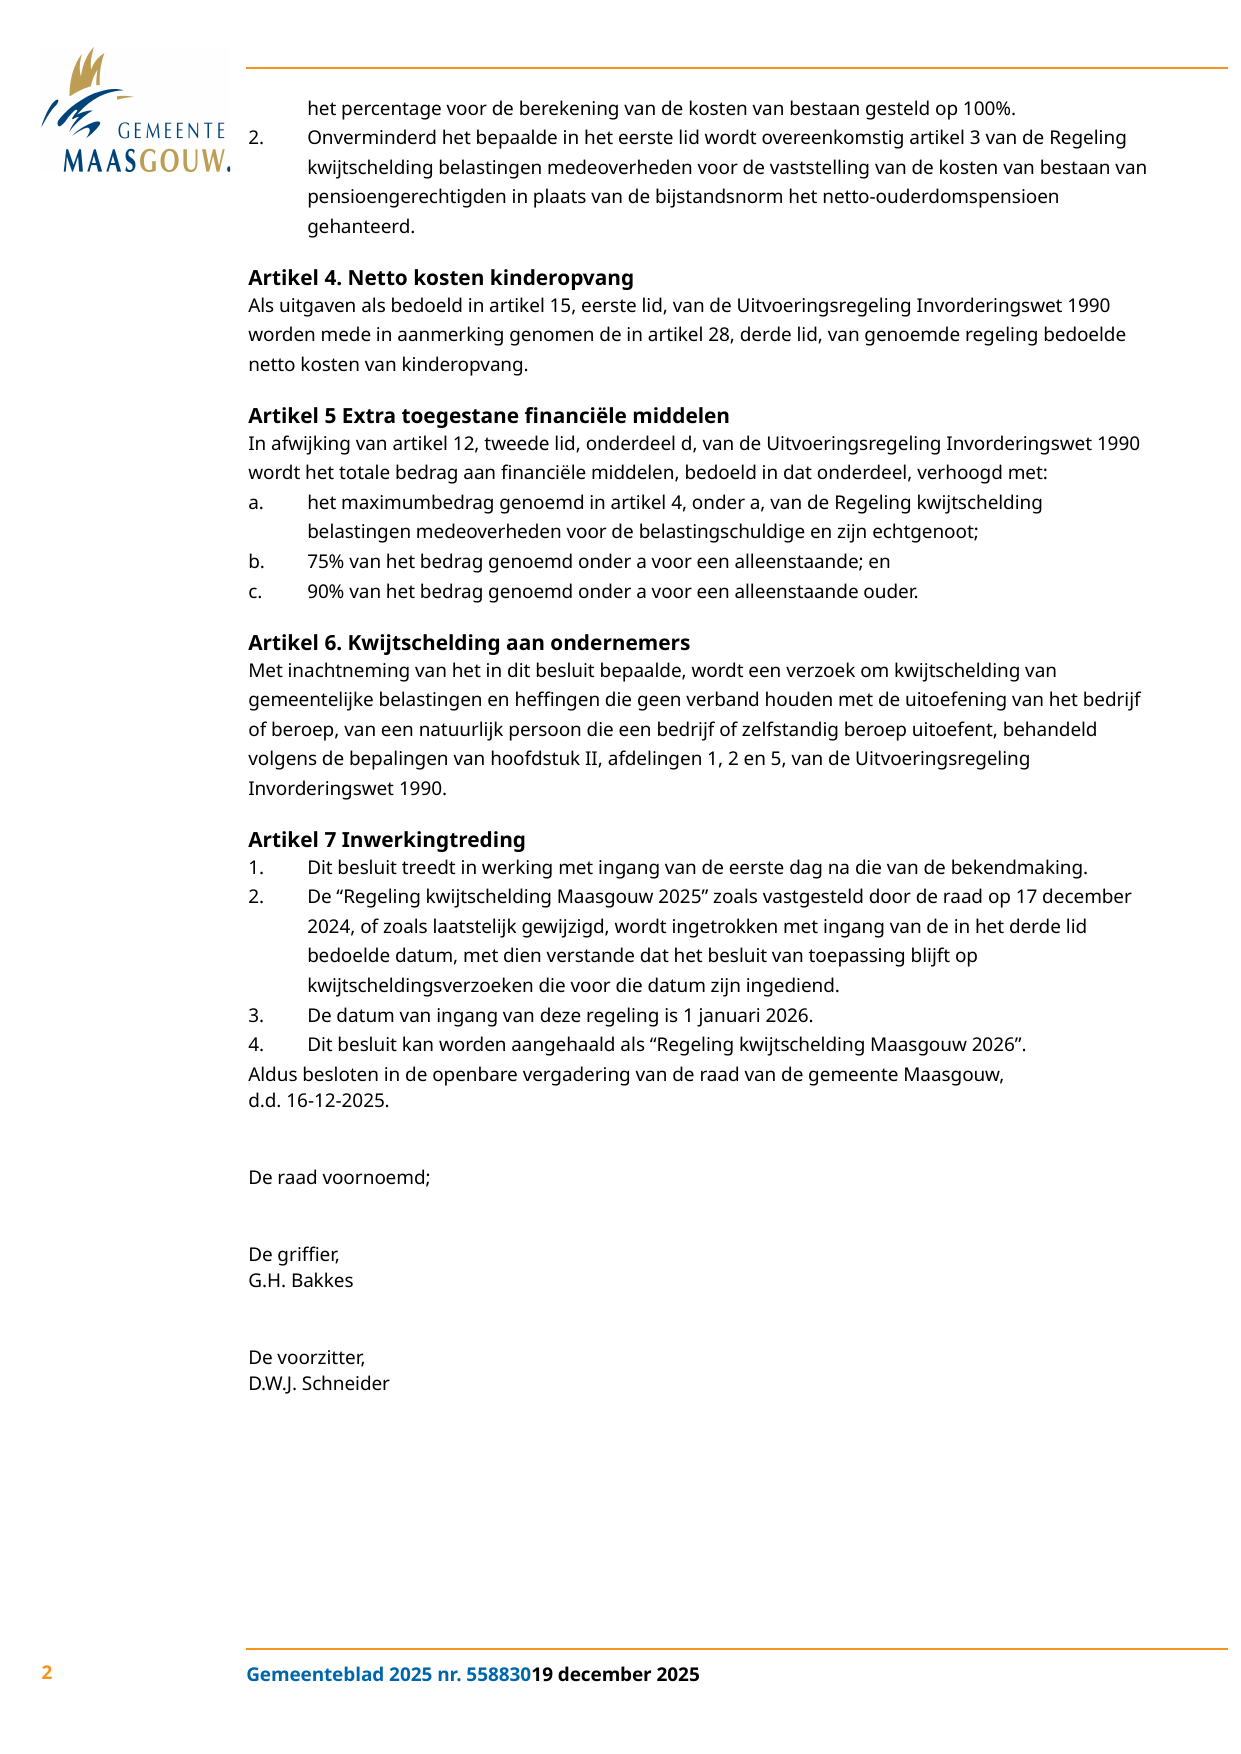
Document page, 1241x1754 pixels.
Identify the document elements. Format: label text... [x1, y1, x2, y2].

picture [41, 47, 231, 172]
text Artikel 7 Inwerkingtreding [248, 826, 1152, 854]
text De voorzitter, [248, 1344, 1152, 1370]
list De “Regeling kwijtschelding Maasgouw 2025” zoals vastgesteld door de raad op 17 december 2024, of zoals laatstelijk gewijzigd, wordt ingetrokken met ingang van de in het derde lid bedoelde datum, met dien verstande dat het besluit van toepassing blijft op kwijtscheldingsverzoeken die voor die datum zijn ingediend. [248, 883, 1152, 998]
text Artikel 6. Kwijtschelding aan ondernemers [248, 628, 1152, 657]
text Artikel 5 Extra toegestane financiële middelen [248, 402, 1152, 430]
text Met inachtneming van het in dit besluit bepaalde, wordt een verzoek om kwijtschelding van gemeentelijke belastingen en heffingen die geen verband houden met de uitoefening van het bedrijf of beroep, van een natuurlijk persoon die een bedrijf of zelfstandig beroep uitoefent, behandeld volgens de bepalingen van hoofdstuk II, afdelingen 1, 2 en 5, van de Uitvoeringsregeling Invorderingswet 1990. [248, 657, 1152, 801]
list het percentage voor de berekening van de kosten van bestaan gesteld op 100%. [248, 95, 1152, 121]
list het maximumbedrag genoemd in artikel 4, onder a, van de Regeling kwijtschelding belastingen medeoverheden voor de belastingschuldige en zijn echtgenoot; [248, 489, 1152, 544]
text Aldus besloten in de openbare vergadering van de raad van de gemeente Maasgouw, [248, 1061, 1152, 1087]
list 75% van het bedrag genoemd onder a voor een alleenstaande; en [248, 548, 1152, 574]
list Onverminderd het bepaalde in het eerste lid wordt overeenkomstig artikel 3 van de Regeling kwijtschelding belastingen medeoverheden voor de vaststelling van de kosten van bestaan van pensioengerechtigden in plaats van de bijstandsnorm het netto-ouderdomspensioen gehanteerd. [248, 124, 1152, 239]
text De raad voornoemd; [248, 1164, 1152, 1190]
list Dit besluit treedt in werking met ingang van de eerste dag na die van de bekendmaking. [248, 854, 1152, 880]
list Dit besluit kan worden aangehaald als “Regeling kwijtschelding Maasgouw 2026”. [248, 1031, 1152, 1057]
text D.W.J. Schneider [248, 1370, 1152, 1396]
text Als uitgaven als bedoeld in artikel 15, eerste lid, van de Uitvoeringsregeling Invorderingswet 1990 worden mede in aanmerking genomen de in artikel 28, derde lid, van genoemde regeling bedoelde netto kosten van kinderopvang. [248, 292, 1152, 377]
text Artikel 4. Netto kosten kinderopvang [248, 263, 1152, 292]
list 90% van het bedrag genoemd onder a voor een alleenstaande ouder. [248, 578, 1152, 604]
text G.H. Bakkes [248, 1267, 1152, 1293]
text d.d. 16-12-2025. [248, 1087, 1152, 1112]
text In afwijking van artikel 12, tweede lid, onderdeel d, van de Uitvoeringsregeling Invorderingswet 1990 wordt het totale bedrag aan financiële middelen, bedoeld in dat onderdeel, verhoogd met: [248, 430, 1152, 485]
text De griffier, [248, 1241, 1152, 1267]
list De datum van ingang van deze regeling is 1 januari 2026. [248, 1002, 1152, 1028]
